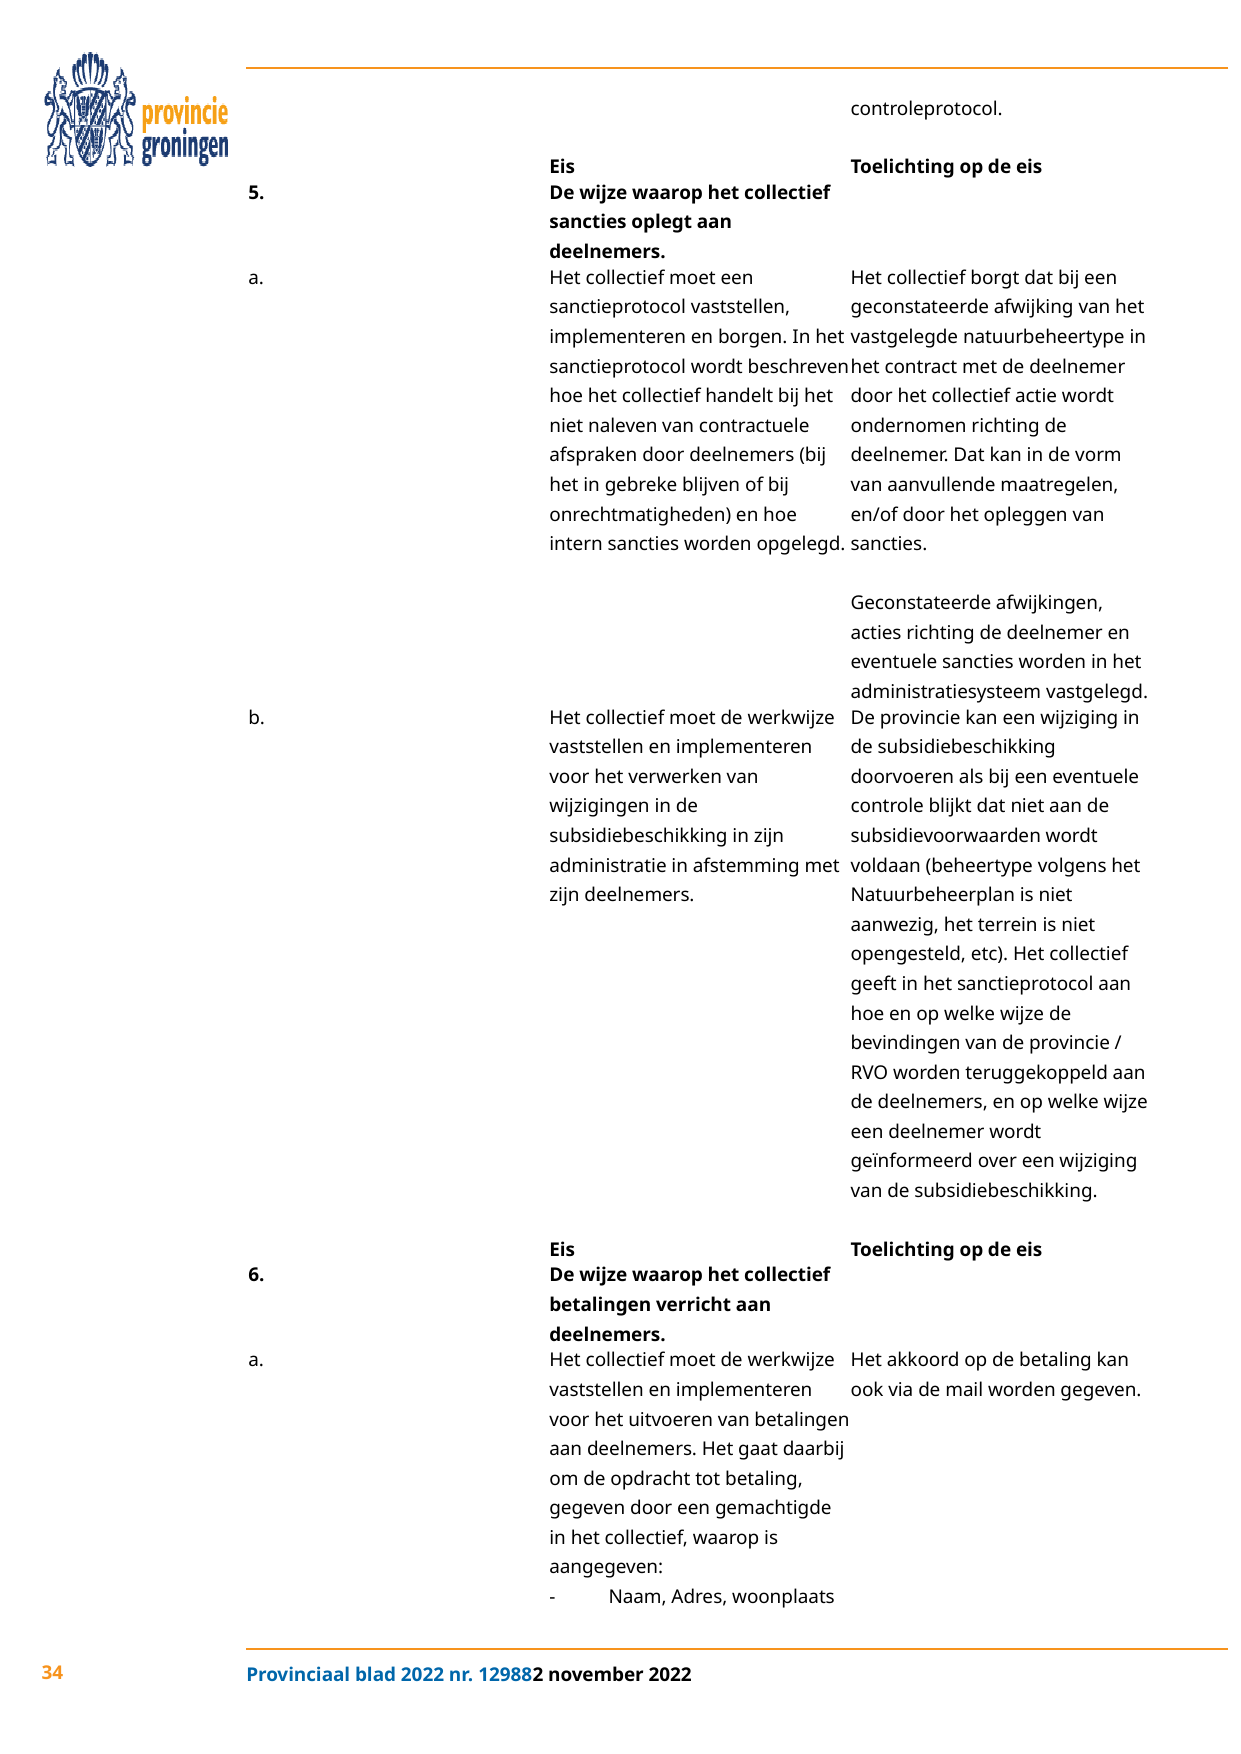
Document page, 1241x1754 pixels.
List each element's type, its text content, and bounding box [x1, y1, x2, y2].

table_header Eis [549, 1236, 850, 1262]
table_cell De wijze waarop het collectief betalingen verricht aan deelnemers. [549, 1262, 850, 1347]
table_cell 6. [248, 1262, 549, 1347]
table_header Toelichting op de eis [850, 154, 1152, 179]
table_cell Het collectief moet een sanctieprotocol vaststellen, implementeren en borgen. In het sanctieprotocol wordt beschreven hoe het collectief handelt bij het niet naleven van contractuele afspraken door deelnemers (bij het in gebreke blijven of bij onrechtmatigheden) en hoe intern sancties worden opgelegd. [549, 264, 850, 704]
table_header Eis [549, 154, 850, 179]
table_cell De provincie kan een wijziging in de subsidiebeschikking doorvoeren als bij een eventuele controle blijkt dat niet aan de subsidievoorwaarden wordt voldaan (beheertype volgens het Natuurbeheerplan is niet aanwezig, het terrein is niet opengesteld, etc). Het collectief geeft in het sanctieprotocol aan hoe en op welke wijze de bevindingen van de provincie / RVO worden teruggekoppeld aan de deelnemers, en op welke wijze een deelnemer wordt geïnformeerd over een wijziging van de subsidiebeschikking. [850, 704, 1152, 1203]
table_header [248, 1236, 549, 1262]
table_cell a. [248, 264, 549, 704]
table_cell 5. [248, 179, 549, 264]
table_cell Het akkoord op de betaling kan ook via de mail worden gegeven. [850, 1347, 1152, 1609]
table_cell [850, 1262, 1152, 1347]
table_header [248, 154, 549, 179]
table_cell [850, 179, 1152, 264]
table_cell b. [248, 704, 549, 1203]
table_cell [549, 95, 850, 121]
table_cell Het collectief borgt dat bij een geconstateerde afwijking van het vastgelegde natuurbeheertype in het contract met de deelnemer door het collectief actie wordt ondernomen richting de deelnemer. Dat kan in de vorm van aanvullende maatregelen, en/of door het opleggen van sancties. Geconstateerde afwijkingen, acties richting de deelnemer en eventuele sancties worden in het administratiesysteem vastgelegd. [850, 264, 1152, 704]
table_cell a. [248, 1347, 549, 1609]
table_cell Het collectief moet de werkwijze vaststellen en implementeren voor het uitvoeren van betalingen aan deelnemers. Het gaat daarbij om de opdracht tot betaling, gegeven door een gemachtigde in het collectief, waarop is aangegeven: Naam, Adres, woonplaats [549, 1347, 850, 1609]
table_cell [248, 95, 549, 121]
table_cell controleprotocol. [850, 95, 1152, 121]
table_cell Het collectief moet de werkwijze vaststellen en implementeren voor het verwerken van wijzigingen in de subsidiebeschikking in zijn administratie in afstemming met zijn deelnemers. [549, 704, 850, 1203]
picture [41, 47, 231, 172]
table_header Toelichting op de eis [850, 1236, 1152, 1262]
table_cell De wijze waarop het collectief sancties oplegt aan deelnemers. [549, 179, 850, 264]
